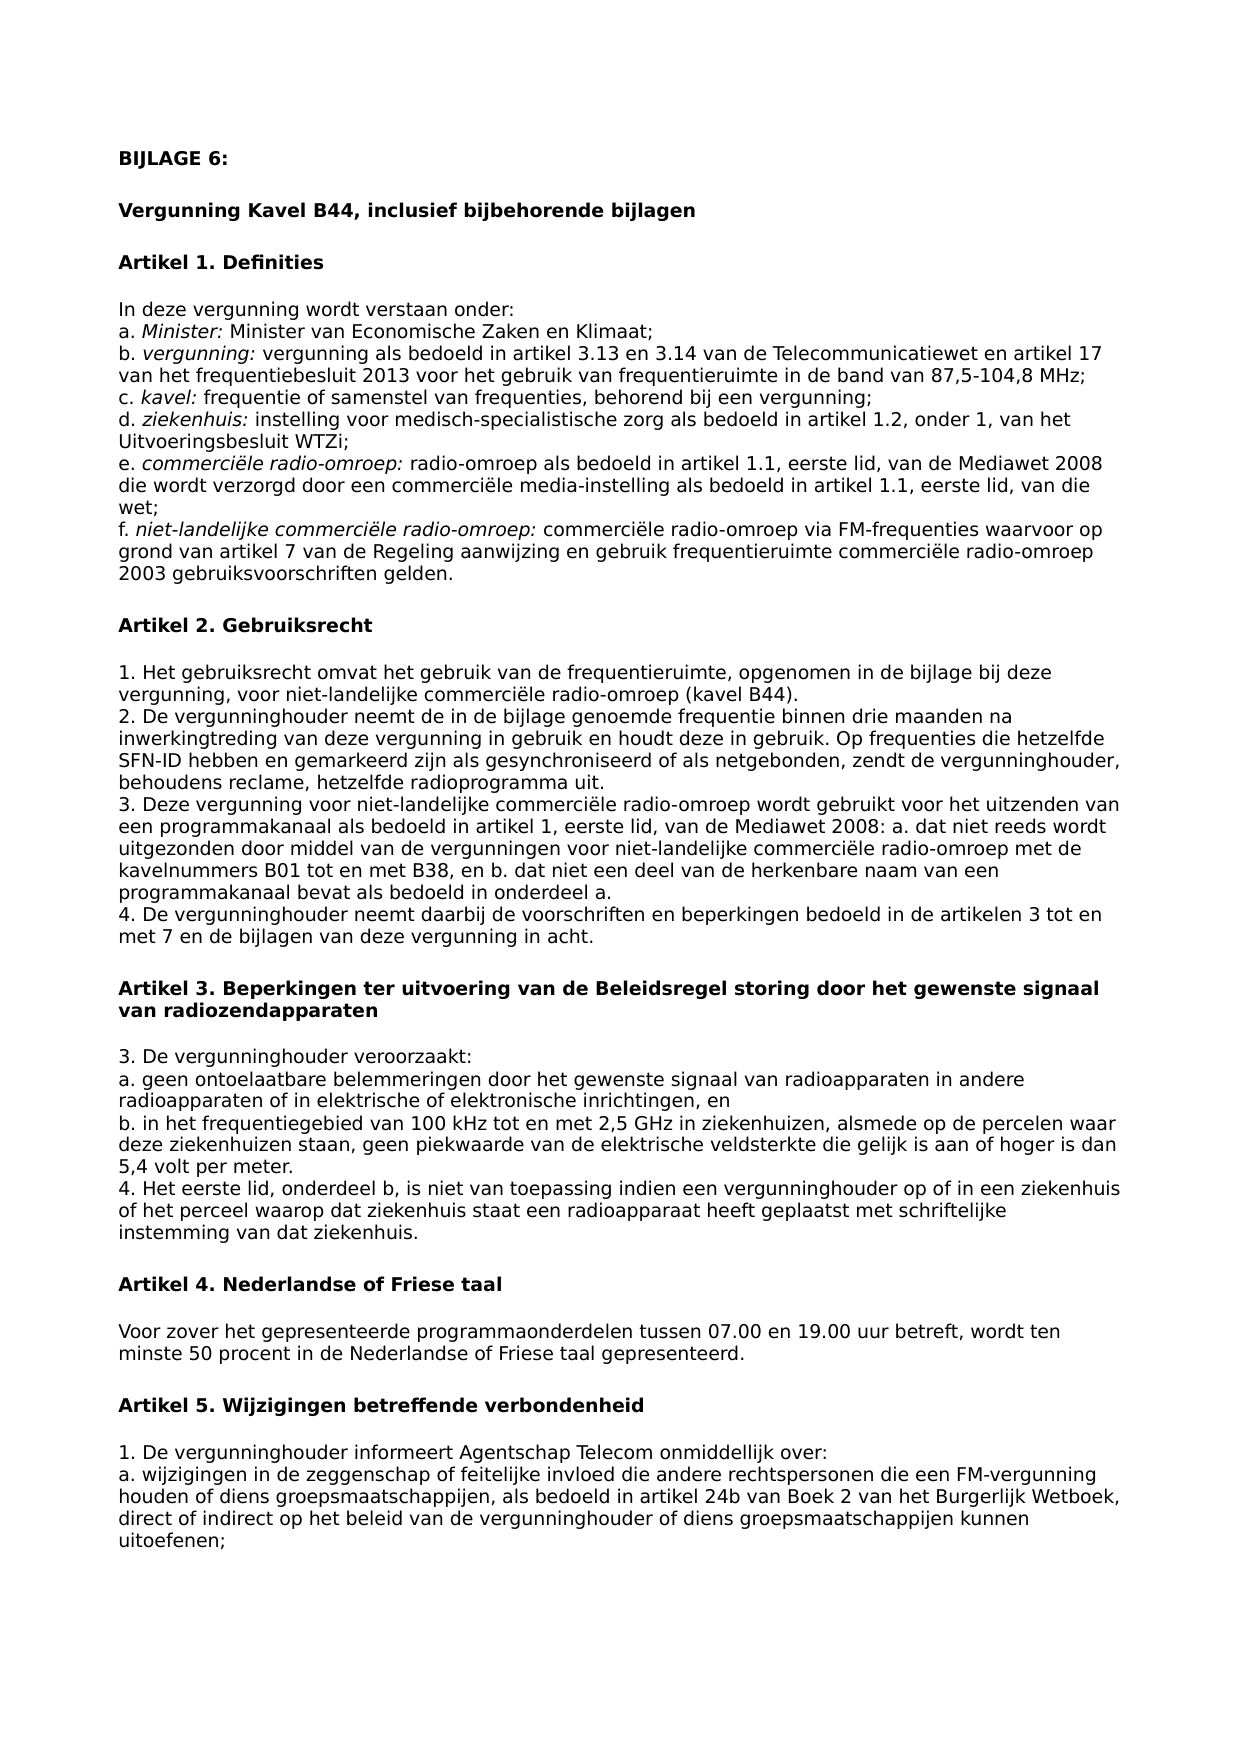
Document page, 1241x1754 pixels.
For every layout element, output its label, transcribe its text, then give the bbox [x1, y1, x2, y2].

text In deze vergunning wordt verstaan onder: [118, 299, 1122, 321]
text e. commerciële radio-omroep: radio-omroep als bedoeld in artikel 1.1, eerste lid, van de Mediawet 2008 die wordt verzorgd door een commerciële media-instelling als bedoeld in artikel 1.1, eerste lid, van die wet; [118, 453, 1122, 519]
subtitle BIJLAGE 6: [118, 148, 1122, 170]
text 3. De vergunninghouder veroorzaakt: [118, 1046, 1122, 1068]
text 2. De vergunninghouder neemt de in de bijlage genoemde frequentie binnen drie maanden na inwerkingtreding van deze vergunning in gebruik en houdt deze in gebruik. Op frequenties die hetzelfde SFN-ID hebben en gemarkeerd zijn als gesynchroniseerd of als netgebonden, zendt de vergunninghouder, behoudens reclame, hetzelfde radioprogramma uit. [118, 706, 1122, 794]
subtitle Artikel 5. Wijzigingen betreffende verbondenheid [118, 1395, 1122, 1417]
text a. geen ontoelaatbare belemmeringen door het gewenste signaal van radioapparaten in andere radioapparaten of in elektrische of elektronische inrichtingen, en [118, 1068, 1122, 1112]
text 4. De vergunninghouder neemt daarbij de voorschriften en beperkingen bedoeld in de artikelen 3 tot en met 7 en de bijlagen van deze vergunning in acht. [118, 903, 1122, 947]
subtitle Artikel 3. Beperkingen ter uitvoering van de Beleidsregel storing door het gewenste signaal van radiozendapparaten [118, 977, 1122, 1021]
text b. vergunning: vergunning als bedoeld in artikel 3.13 en 3.14 van de Telecommunicatiewet en artikel 17 van het frequentiebesluit 2013 voor het gebruik van frequentieruimte in de band van 87,5-104,8 MHz; [118, 343, 1122, 387]
text 1. Het gebruiksrecht omvat het gebruik van de frequentieruimte, opgenomen in de bijlage bij deze vergunning, voor niet-landelijke commerciële radio-omroep (kavel B44). [118, 662, 1122, 706]
text Voor zover het gepresenteerde programmaonderdelen tussen 07.00 en 19.00 uur betreft, wordt ten minste 50 procent in de Nederlandse of Friese taal gepresenteerd. [118, 1321, 1122, 1365]
subtitle Vergunning Kavel B44, inclusief bijbehorende bijlagen [118, 200, 1122, 222]
subtitle Artikel 1. Definities [118, 252, 1122, 274]
text c. kavel: frequentie of samenstel van frequenties, behorend bij een vergunning; [118, 387, 1122, 409]
text a. Minister: Minister van Economische Zaken en Klimaat; [118, 321, 1122, 343]
subtitle Artikel 4. Nederlandse of Friese taal [118, 1274, 1122, 1296]
text f. niet-landelijke commerciële radio-omroep: commerciële radio-omroep via FM-frequenties waarvoor op grond van artikel 7 van de Regeling aanwijzing en gebruik frequentieruimte commerciële radio-omroep 2003 gebruiksvoorschriften gelden. [118, 519, 1122, 585]
text a. wijzigingen in de zeggenschap of feitelijke invloed die andere rechtspersonen die een FM-vergunning houden of diens groepsmaatschappijen, als bedoeld in artikel 24b van Boek 2 van het Burgerlijk Wetboek, direct of indirect op het beleid van de vergunninghouder of diens groepsmaatschappijen kunnen uitoefenen; [118, 1464, 1122, 1552]
text 3. Deze vergunning voor niet-landelijke commerciële radio-omroep wordt gebruikt voor het uitzenden van een programmakanaal als bedoeld in artikel 1, eerste lid, van de Mediawet 2008: a. dat niet reeds wordt uitgezonden door middel van de vergunningen voor niet-landelijke commerciële radio-omroep met de kavelnummers B01 tot en met B38, en b. dat niet een deel van de herkenbare naam van een programmakanaal bevat als bedoeld in onderdeel a. [118, 794, 1122, 903]
text 4. Het eerste lid, onderdeel b, is niet van toepassing indien een vergunninghouder op of in een ziekenhuis of het perceel waarop dat ziekenhuis staat een radioapparaat heeft geplaatst met schriftelijke instemming van dat ziekenhuis. [118, 1178, 1122, 1244]
text b. in het frequentiegebied van 100 kHz tot en met 2,5 GHz in ziekenhuizen, alsmede op de percelen waar deze ziekenhuizen staan, geen piekwaarde van de elektrische veldsterkte die gelijk is aan of hoger is dan 5,4 volt per meter. [118, 1112, 1122, 1178]
subtitle Artikel 2. Gebruiksrecht [118, 615, 1122, 637]
text 1. De vergunninghouder informeert Agentschap Telecom onmiddellijk over: [118, 1442, 1122, 1464]
text d. ziekenhuis: instelling voor medisch-specialistische zorg als bedoeld in artikel 1.2, onder 1, van het Uitvoeringsbesluit WTZi; [118, 409, 1122, 453]
